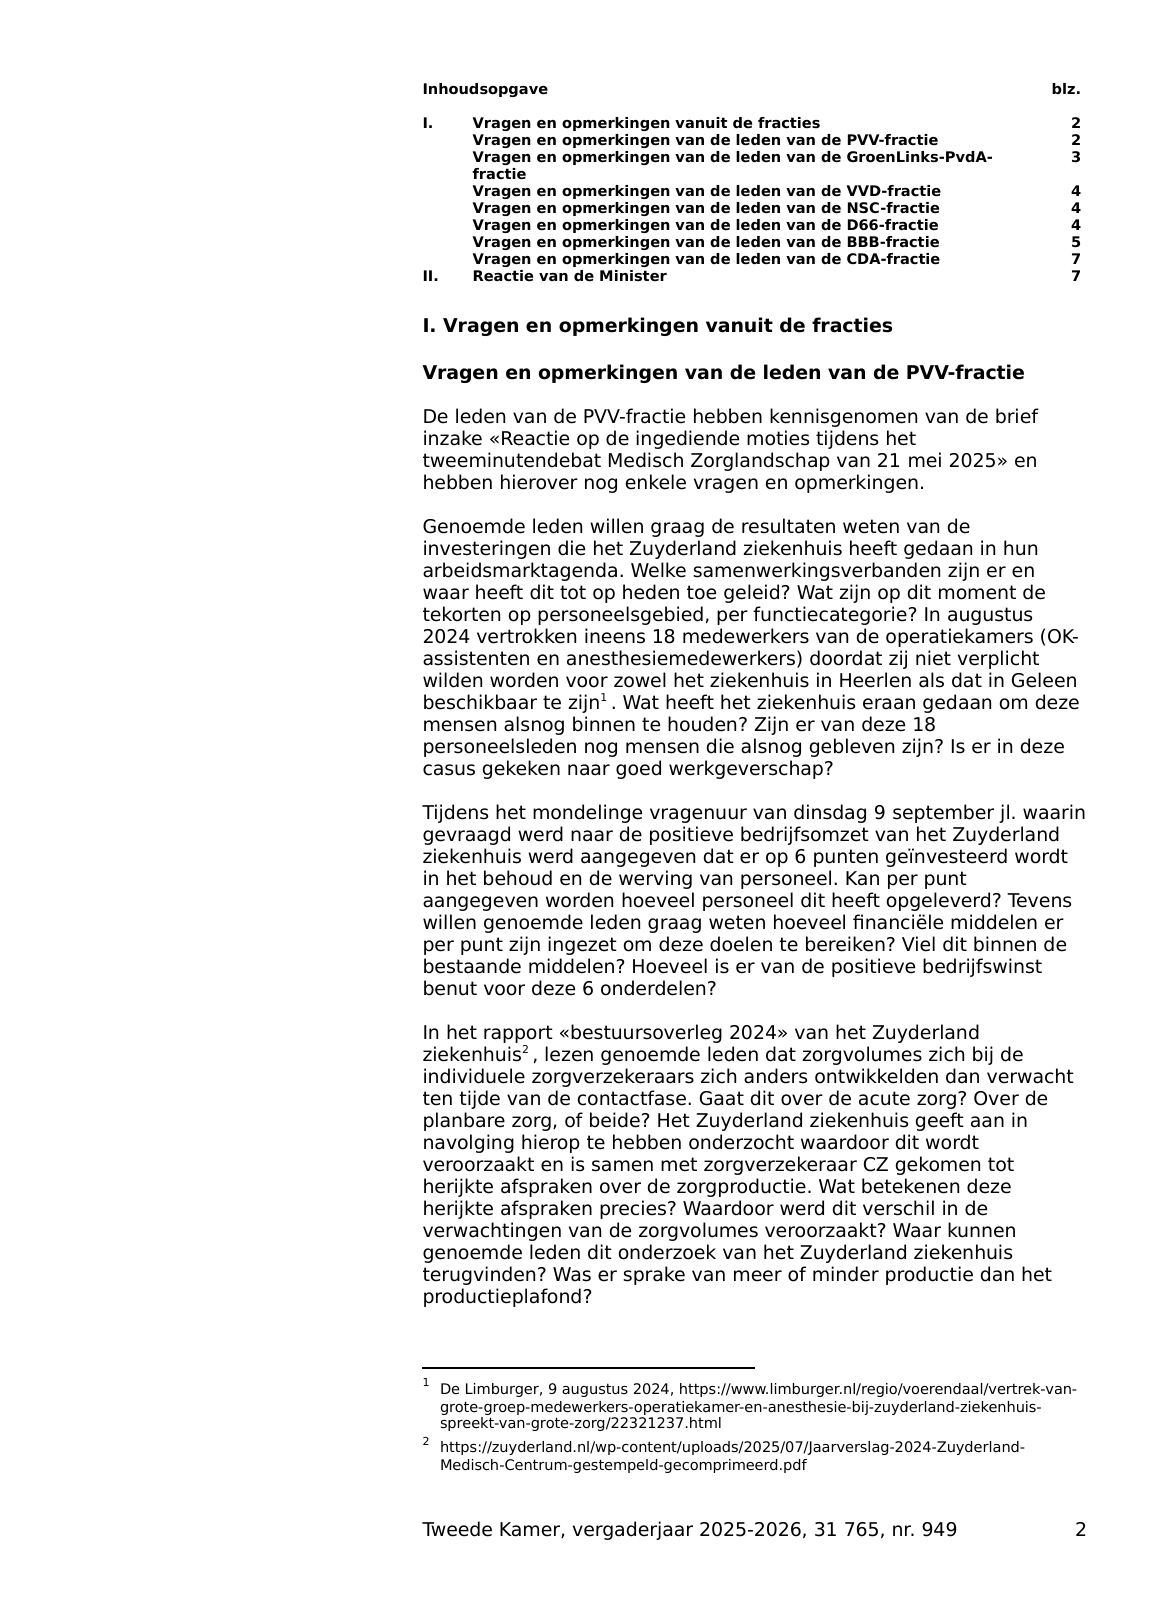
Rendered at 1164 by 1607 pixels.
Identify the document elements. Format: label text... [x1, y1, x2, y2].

table_header Inhoudsopgave [422, 81, 1028, 98]
table_cell Vragen en opmerkingen van de leden van de CDA-fractie [467, 251, 1028, 268]
table_cell [422, 149, 467, 183]
table_cell I. [422, 115, 467, 132]
table_cell 7 [1028, 251, 1087, 268]
table_cell Vragen en opmerkingen vanuit de fracties [467, 115, 1028, 132]
table_cell 5 [1028, 234, 1087, 251]
text https://zuyderland.nl/wp-content/uploads/2025/07/Jaarverslag-2024-Zuyderland-Medisch-Centrum-gestempeld-gecomprimeerd.pdf [422, 1435, 1087, 1474]
table_cell 2 [1028, 115, 1087, 132]
table_cell Vragen en opmerkingen van de leden van de NSC-fractie [467, 200, 1028, 217]
table_header blz. [1028, 81, 1087, 98]
subtitle I. Vragen en opmerkingen vanuit de fracties [422, 315, 1087, 337]
table_cell [422, 251, 467, 268]
table_cell 2 [1028, 132, 1087, 149]
table_cell [422, 98, 1087, 115]
table_cell Vragen en opmerkingen van de leden van de VVD-fractie [467, 183, 1028, 200]
table_cell 4 [1028, 200, 1087, 217]
table_cell Vragen en opmerkingen van de leden van de GroenLinks-PvdA-fractie [467, 149, 1028, 183]
table_cell 3 [1028, 149, 1087, 183]
table_cell 4 [1028, 217, 1087, 234]
table_cell Vragen en opmerkingen van de leden van de D66-fractie [467, 217, 1028, 234]
table_cell [422, 183, 467, 200]
text In het rapport «bestuursoverleg 2024» van het Zuyderland ziekenhuis, lezen genoemde leden dat zorgvolumes zich bij de individuele zorgverzekeraars zich anders ontwikkelden dan verwacht ten tijde van de contactfase. Gaat dit over de acute zorg? Over de planbare zorg, of beide? Het Zuyderland ziekenhuis geeft aan in navolging hierop te hebben onderzocht waardoor dit wordt veroorzaakt en is samen met zorgverzekeraar CZ gekomen tot herijkte afspraken over de zorgproductie. Wat betekenen deze herijkte afspraken precies? Waardoor werd dit verschil in de verwachtingen van de zorgvolumes veroorzaakt? Waar kunnen genoemde leden dit onderzoek van het Zuyderland ziekenhuis terugvinden? Was er sprake van meer of minder productie dan het productieplafond? [422, 1022, 1087, 1308]
table_cell Vragen en opmerkingen van de leden van de BBB-fractie [467, 234, 1028, 251]
table_cell [422, 200, 467, 217]
subtitle Vragen en opmerkingen van de leden van de PVV-fractie [422, 362, 1087, 384]
text Genoemde leden willen graag de resultaten weten van de investeringen die het Zuyderland ziekenhuis heeft gedaan in hun arbeidsmarktagenda. Welke samenwerkingsverbanden zijn er en waar heeft dit tot op heden toe geleid? Wat zijn op dit moment de tekorten op personeelsgebied, per functiecategorie? In augustus 2024 vertrokken ineens 18 medewerkers van de operatiekamers (OK-assistenten en anesthesiemedewerkers) doordat zij niet verplicht wilden worden voor zowel het ziekenhuis in Heerlen als dat in Geleen beschikbaar te zijn. Wat heeft het ziekenhuis eraan gedaan om deze mensen alsnog binnen te houden? Zijn er van deze 18 personeelsleden nog mensen die alsnog gebleven zijn? Is er in deze casus gekeken naar goed werkgeverschap? [422, 516, 1087, 780]
text Tijdens het mondelinge vragenuur van dinsdag 9 september jl. waarin gevraagd werd naar de positieve bedrijfsomzet van het Zuyderland ziekenhuis werd aangegeven dat er op 6 punten geïnvesteerd wordt in het behoud en de werving van personeel. Kan per punt aangegeven worden hoeveel personeel dit heeft opgeleverd? Tevens willen genoemde leden graag weten hoeveel financiële middelen er per punt zijn ingezet om deze doelen te bereiken? Viel dit binnen de bestaande middelen? Hoeveel is er van de positieve bedrijfswinst benut voor deze 6 onderdelen? [422, 802, 1087, 1000]
text De Limburger, 9 augustus 2024, https://www.limburger.nl/regio/voerendaal/vertrek-van-grote-groep-medewerkers-operatiekamer-en-anesthesie-bij-zuyderland-ziekenhuis-spreekt-van-grote-zorg/22321237.html [422, 1377, 1087, 1432]
table_cell [422, 217, 467, 234]
table_cell 4 [1028, 183, 1087, 200]
text De leden van de PVV-fractie hebben kennisgenomen van de brief inzake «Reactie op de ingediende moties tijdens het tweeminutendebat Medisch Zorglandschap van 21 mei 2025» en hebben hierover nog enkele vragen en opmerkingen. [422, 406, 1087, 494]
table_cell Reactie van de Minister [467, 268, 1028, 285]
table_cell 7 [1028, 268, 1087, 285]
table_cell [422, 132, 467, 149]
table_cell [422, 234, 467, 251]
table_cell Vragen en opmerkingen van de leden van de PVV-fractie [467, 132, 1028, 149]
table_cell II. [422, 268, 467, 285]
